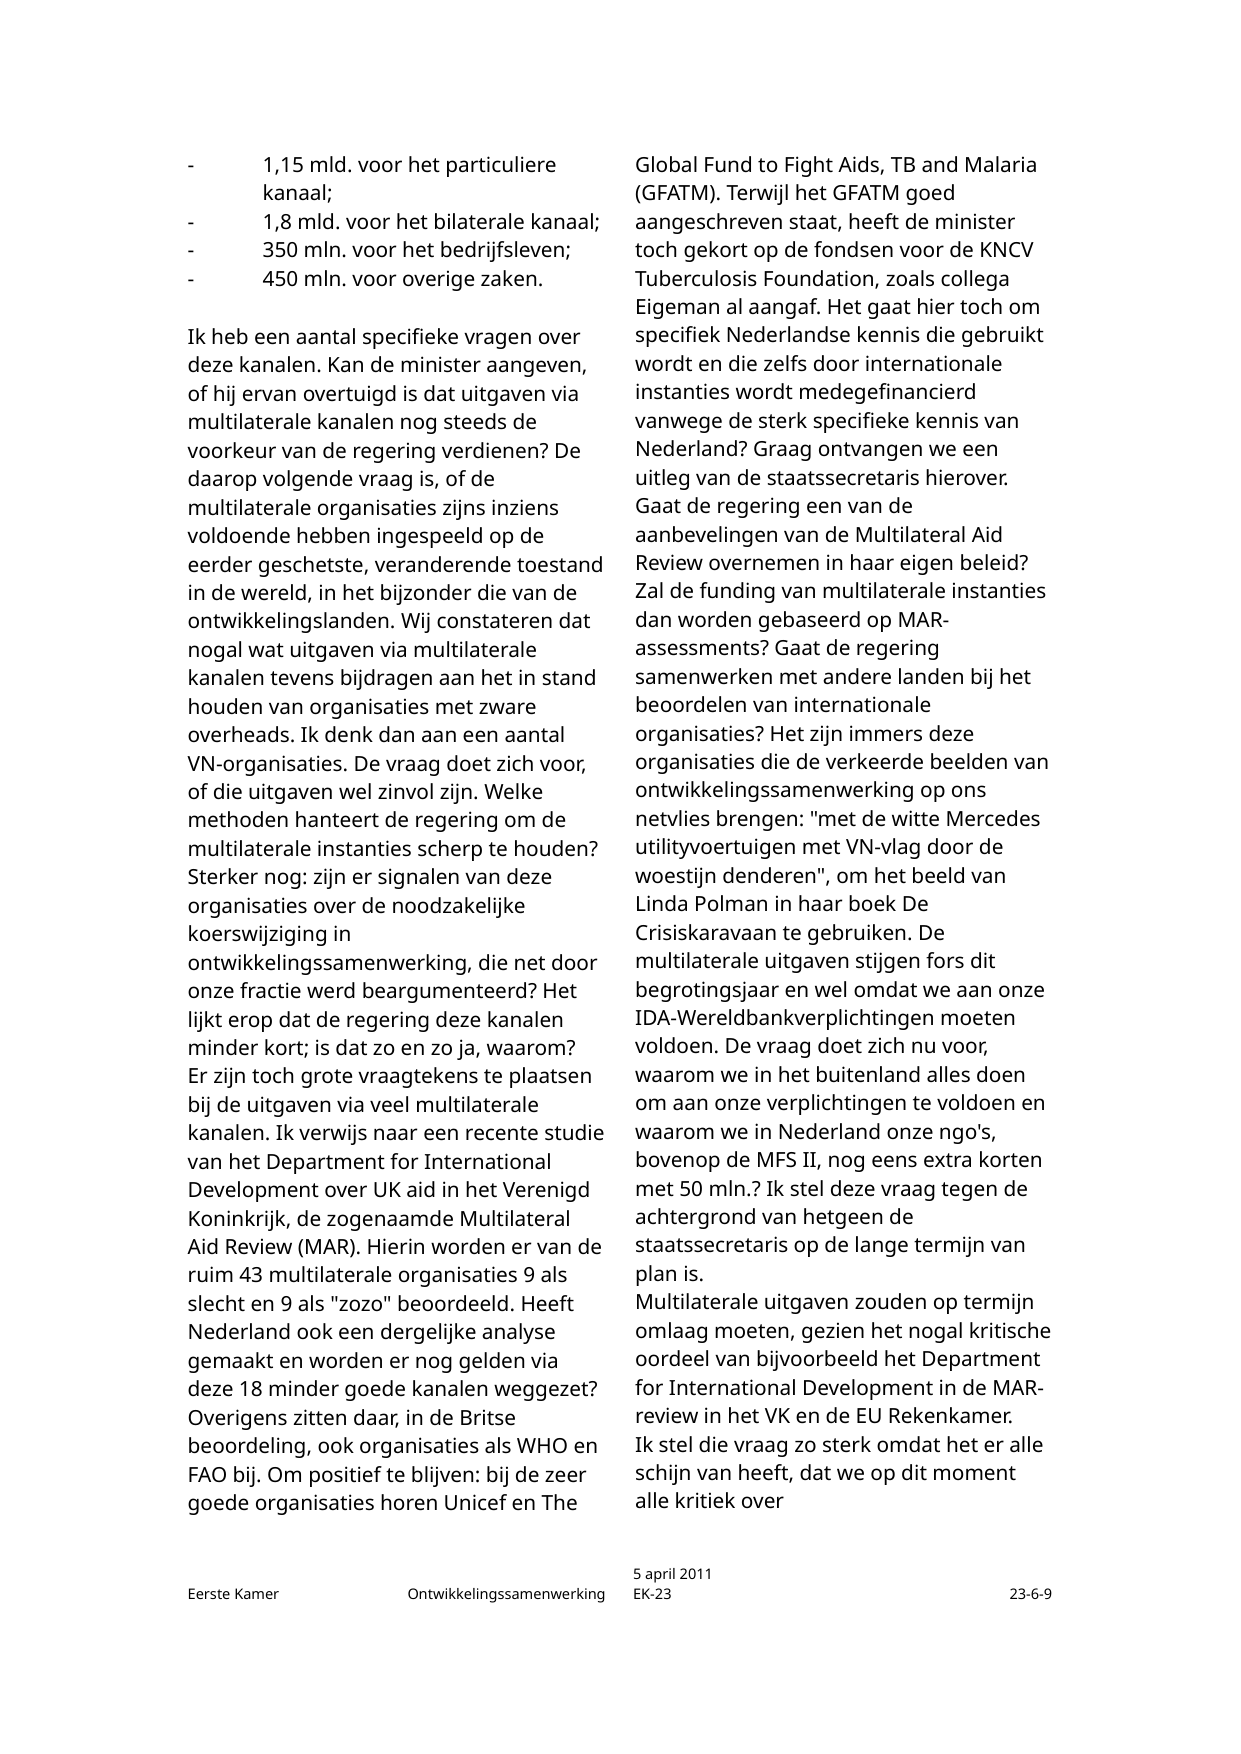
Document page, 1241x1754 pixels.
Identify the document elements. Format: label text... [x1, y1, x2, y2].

list 350 mln. voor het bedrijfsleven; [187, 235, 605, 264]
text Global Fund to Fight Aids, TB and Malaria (GFATM). Terwijl het GFATM goed aangeschreven staat, heeft de minister toch gekort op de fondsen voor de KNCV Tuberculosis Foundation, zoals collega Eigeman al aangaf. Het gaat hier toch om specifiek Nederlandse kennis die gebruikt wordt en die zelfs door internationale instanties wordt medegefinancierd vanwege de sterk specifieke kennis van Nederland? Graag ontvangen we een uitleg van de staatssecretaris hierover. [635, 150, 1053, 491]
list 1,15 mld. voor het particuliere kanaal; [187, 150, 605, 207]
text Er zijn toch grote vraagtekens te plaatsen bij de uitgaven via veel multilaterale kanalen. Ik verwijs naar een recente studie van het Department for International Development over UK aid in het Verenigd Koninkrijk, de zogenaamde Multilateral Aid Review (MAR). Hierin worden er van de ruim 43 multilaterale organisaties 9 als slecht en 9 als "zozo" beoordeeld. Heeft Nederland ook een dergelijke analyse gemaakt en worden er nog gelden via deze 18 minder goede kanalen weggezet? Overigens zitten daar, in de Britse beoordeling, ook organisaties als WHO en FAO bij. Om positief te blijven: bij de zeer goede organisaties horen Unicef en The [187, 1062, 605, 1517]
text Ik stel die vraag zo sterk omdat het er alle schijn van heeft, dat we op dit moment alle kritiek over [635, 1430, 1053, 1515]
list 450 mln. voor overige zaken. [187, 264, 605, 292]
text Gaat de regering een van de aanbevelingen van de Multilateral Aid Review overnemen in haar eigen beleid? Zal de funding van multilaterale instanties dan worden gebaseerd op MAR-assessments? Gaat de regering samenwerken met andere landen bij het beoordelen van internationale organisaties? Het zijn immers deze organisaties die de verkeerde beelden van ontwikkelingssamenwerking op ons netvlies brengen: "met de witte Mercedes utilityvoertuigen met VN-vlag door de woestijn denderen", om het beeld van Linda Polman in haar boek De Crisiskaravaan te gebruiken. De multilaterale uitgaven stijgen fors dit begrotingsjaar en wel omdat we aan onze IDA-Wereldbankverplichtingen moeten voldoen. De vraag doet zich nu voor, waarom we in het buitenland alles doen om aan onze verplichtingen te voldoen en waarom we in Nederland onze ngo's, bovenop de MFS II, nog eens extra korten met 50 mln.? Ik stel deze vraag tegen de achtergrond van hetgeen de staatssecretaris op de lange termijn van plan is. [635, 491, 1053, 1287]
text Ik heb een aantal specifieke vragen over deze kanalen. Kan de minister aangeven, of hij ervan overtuigd is dat uitgaven via multilaterale kanalen nog steeds de voorkeur van de regering verdienen? De daarop volgende vraag is, of de multilaterale organisaties zijns inziens voldoende hebben ingespeeld op de eerder geschetste, veranderende toestand in de wereld, in het bijzonder die van de ontwikkelingslanden. Wij constateren dat nogal wat uitgaven via multilaterale kanalen tevens bijdragen aan het in stand houden van organisaties met zware overheads. Ik denk dan aan een aantal VN-organisaties. De vraag doet zich voor, of die uitgaven wel zinvol zijn. Welke methoden hanteert de regering om de multilaterale instanties scherp te houden? Sterker nog: zijn er signalen van deze organisaties over de noodzakelijke koerswijziging in ontwikkelingssamenwerking, die net door onze fractie werd beargumenteerd? Het lijkt erop dat de regering deze kanalen minder kort; is dat zo en zo ja, waarom? [187, 322, 605, 1062]
text Multilaterale uitgaven zouden op termijn omlaag moeten, gezien het nogal kritische oordeel van bijvoorbeeld het Department for International Development in de MAR-review in het VK en de EU Rekenkamer. [635, 1287, 1053, 1430]
list 1,8 mld. voor het bilaterale kanaal; [187, 207, 605, 235]
